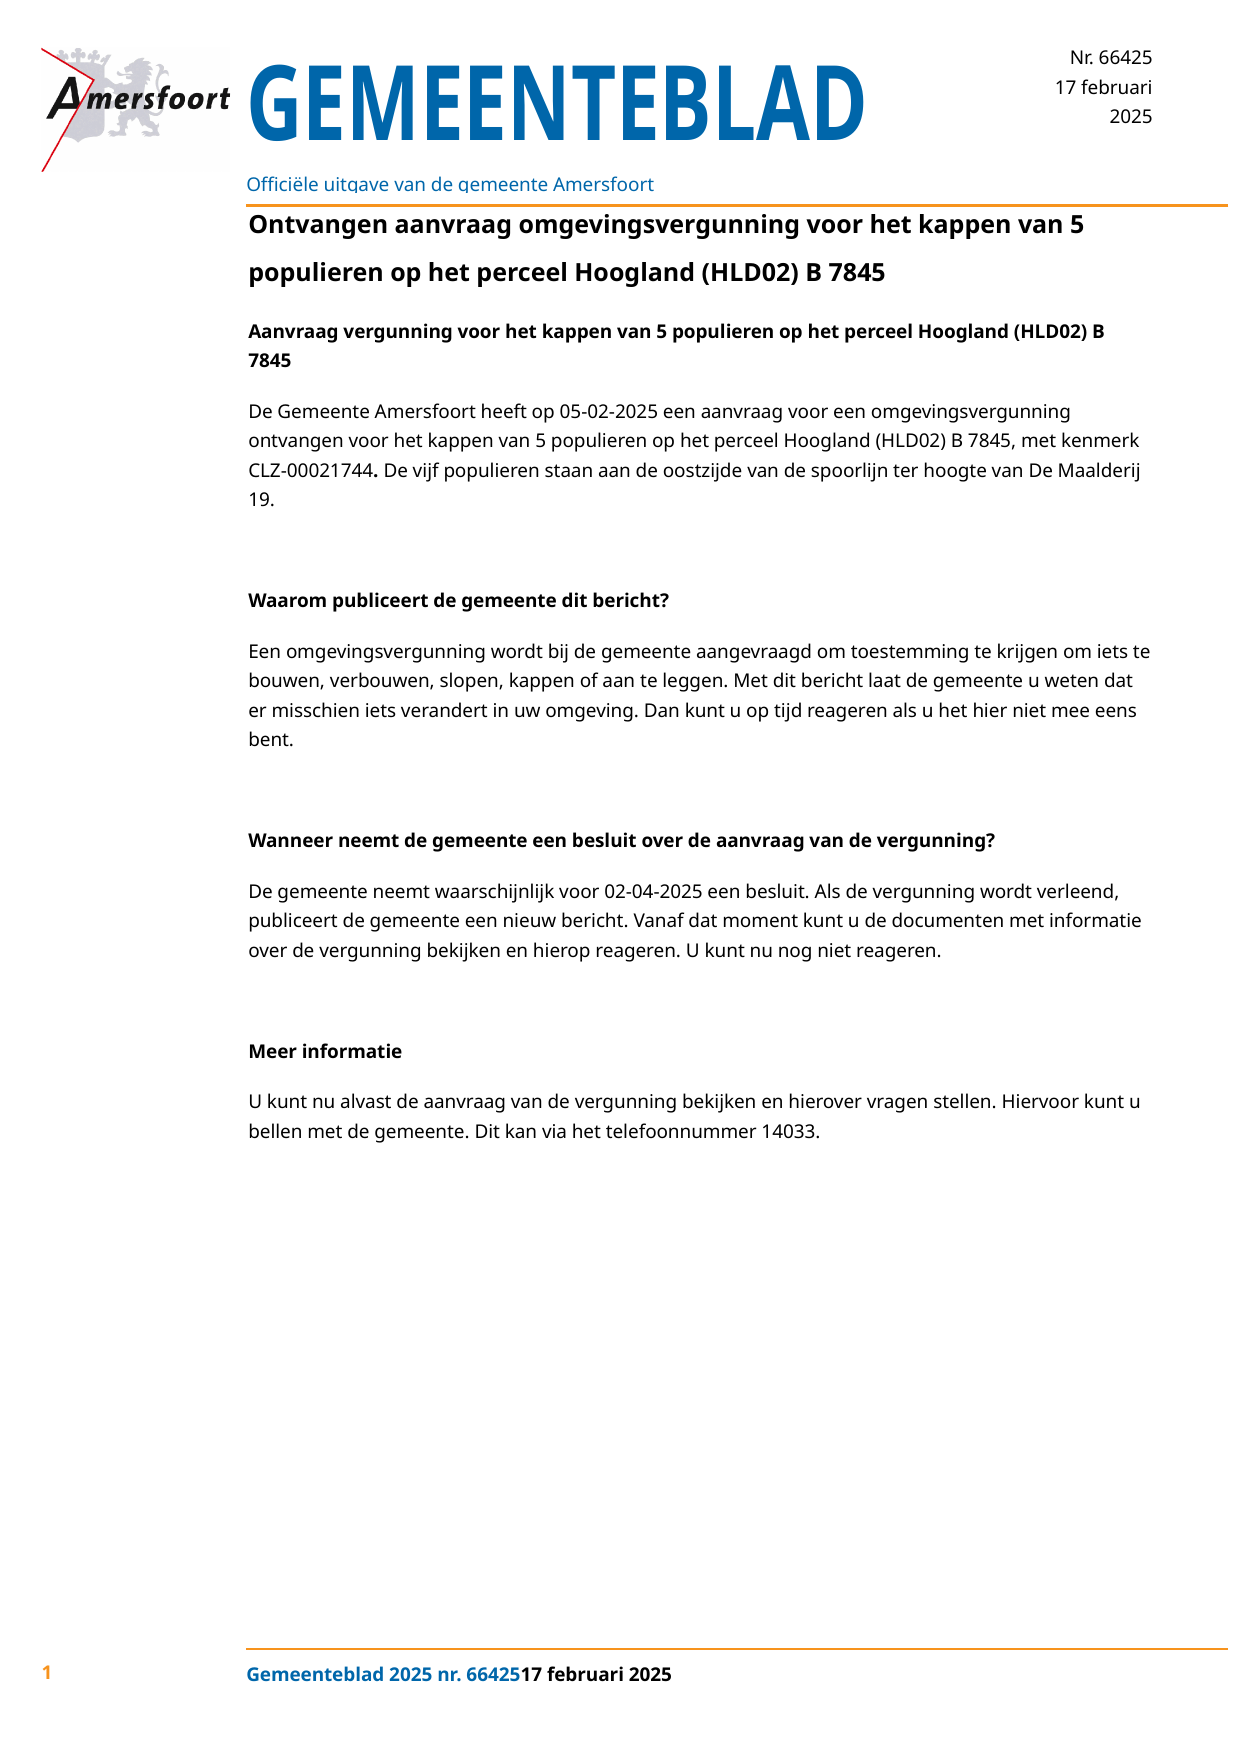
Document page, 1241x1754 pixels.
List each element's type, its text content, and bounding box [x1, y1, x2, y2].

text Aanvraag vergunning voor het kappen van 5 populieren op het perceel Hoogland (HLD02) B 7845 [248, 318, 1152, 373]
picture [41, 47, 231, 172]
text Ontvangen aanvraag omgevingsvergunning voor het kappen van 5 populieren op het perceel Hoogland (HLD02) B 7845 [248, 207, 1152, 288]
text De gemeente neemt waarschijnlijk voor 02-04-2025 een besluit. Als de vergunning wordt verleend, publiceert de gemeente een nieuw bericht. Vanaf dat moment kunt u de documenten met informatie over de vergunning bekijken en hierop reageren. U kunt nu nog niet reageren. [248, 878, 1152, 963]
text Waarom publiceert de gemeente dit bericht? [248, 587, 1152, 613]
text Een omgevingsvergunning wordt bij de gemeente aangevraagd om toestemming te krijgen om iets te bouwen, verbouwen, slopen, kappen of aan te leggen. Met dit bericht laat de gemeente u weten dat er misschien iets verandert in uw omgeving. Dan kunt u op tijd reageren als u het hier niet mee eens bent. [248, 638, 1152, 752]
text U kunt nu alvast de aanvraag van de vergunning bekijken en hierover vragen stellen. Hiervoor kunt u bellen met de gemeente. Dit kan via het telefoonnummer 14033. [248, 1088, 1152, 1144]
text Wanneer neemt de gemeente een besluit over de aanvraag van de vergunning? [248, 827, 1152, 853]
text Meer informatie [248, 1038, 1152, 1064]
text De Gemeente Amersfoort heeft op 05-02-2025 een aanvraag voor een omgevingsvergunning ontvangen voor het kappen van 5 populieren op het perceel Hoogland (HLD02) B 7845, met kenmerk CLZ-00021744. De vijf populieren staan aan de oostzijde van de spoorlijn ter hoogte van De Maalderij 19. [248, 398, 1152, 512]
